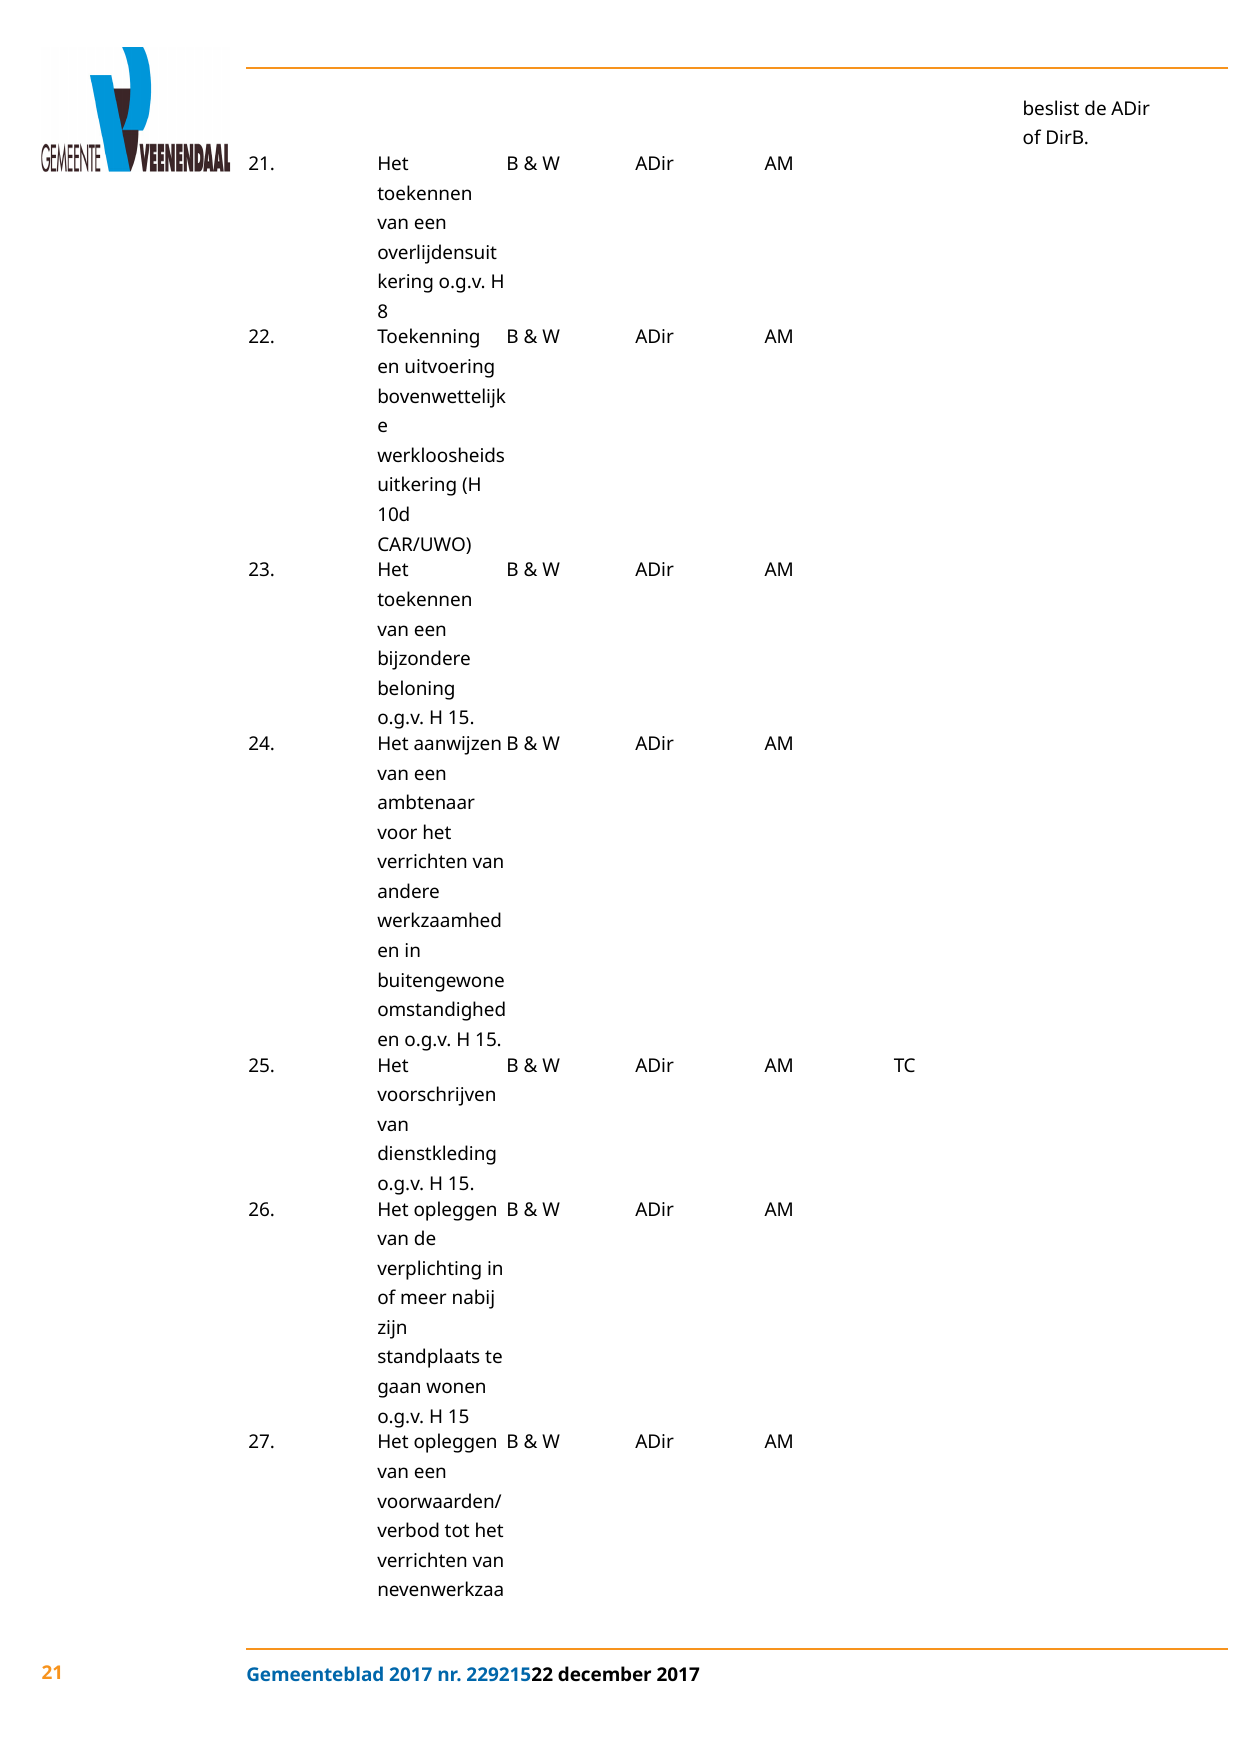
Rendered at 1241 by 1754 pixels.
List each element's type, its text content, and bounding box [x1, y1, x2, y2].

table_cell B & W [506, 150, 635, 324]
table_cell AM [764, 150, 893, 324]
table_cell [248, 730, 377, 1052]
table_cell B & W [506, 1196, 635, 1429]
table_cell [248, 1052, 377, 1196]
table_cell [1023, 557, 1152, 730]
table_cell Het opleggen van de verplichting in of meer nabij zijn standplaats te gaan wonen o.g.v. H 15 [377, 1196, 506, 1429]
table_cell [248, 95, 377, 150]
table_cell [894, 1196, 1022, 1429]
table_cell ADir [635, 1052, 764, 1196]
table_cell [1023, 324, 1152, 557]
table_cell [1023, 1196, 1152, 1429]
table_cell Toekenning en uitvoering bovenwettelijke werkloosheidsuitkering (H 10d CAR/UWO) [377, 324, 506, 557]
table_cell Het toekennen van een bijzondere beloning o.g.v. H 15. [377, 557, 506, 730]
table_cell [1023, 150, 1152, 324]
table_cell [894, 1429, 1022, 1602]
picture [123, 47, 231, 172]
table_cell ADir [635, 1196, 764, 1429]
picture [41, 47, 130, 172]
table_cell [894, 557, 1022, 730]
table_cell ADir [635, 730, 764, 1052]
table_cell Het aanwijzen van een ambtenaar voor het verrichten van andere werkzaamheden in buitengewone omstandigheden o.g.v. H 15. [377, 730, 506, 1052]
table_cell B & W [506, 730, 635, 1052]
table_cell [894, 95, 1022, 150]
table_cell [894, 150, 1022, 324]
table_cell [894, 324, 1022, 557]
table_cell ADir [635, 1429, 764, 1602]
table_cell [1023, 1052, 1152, 1196]
table_cell [506, 95, 635, 150]
table_cell AM [764, 324, 893, 557]
table_cell TC [894, 1052, 1022, 1196]
table_cell AM [764, 557, 893, 730]
table_cell B & W [506, 1429, 635, 1602]
table_cell AM [764, 1052, 893, 1196]
table_cell Het toekennen van een overlijdensuitkering o.g.v. H 8 [377, 150, 506, 324]
table_cell [248, 1196, 377, 1429]
table_cell [248, 557, 377, 730]
table_cell [894, 730, 1022, 1052]
table_cell Het opleggen van een voorwaarden/verbod tot het verrichten van nevenwerkzaa [377, 1429, 506, 1602]
table_cell [248, 324, 377, 557]
table_cell Het voorschrijven van dienstkleding o.g.v. H 15. [377, 1052, 506, 1196]
table_cell [764, 95, 893, 150]
table_cell [1023, 730, 1152, 1052]
table_cell B & W [506, 1052, 635, 1196]
table_cell [1023, 1429, 1152, 1602]
table_cell AM [764, 1429, 893, 1602]
table_cell B & W [506, 557, 635, 730]
table_cell beslist de ADir of DirB. [1023, 95, 1152, 150]
table_cell AM [764, 1196, 893, 1429]
table_cell AM [764, 730, 893, 1052]
table_cell ADir [635, 150, 764, 324]
table_cell ADir [635, 324, 764, 557]
table_cell [377, 95, 506, 150]
table_cell [635, 95, 764, 150]
table_cell [248, 1429, 377, 1602]
table_cell [248, 150, 377, 324]
table_cell ADir [635, 557, 764, 730]
table_cell B & W [506, 324, 635, 557]
